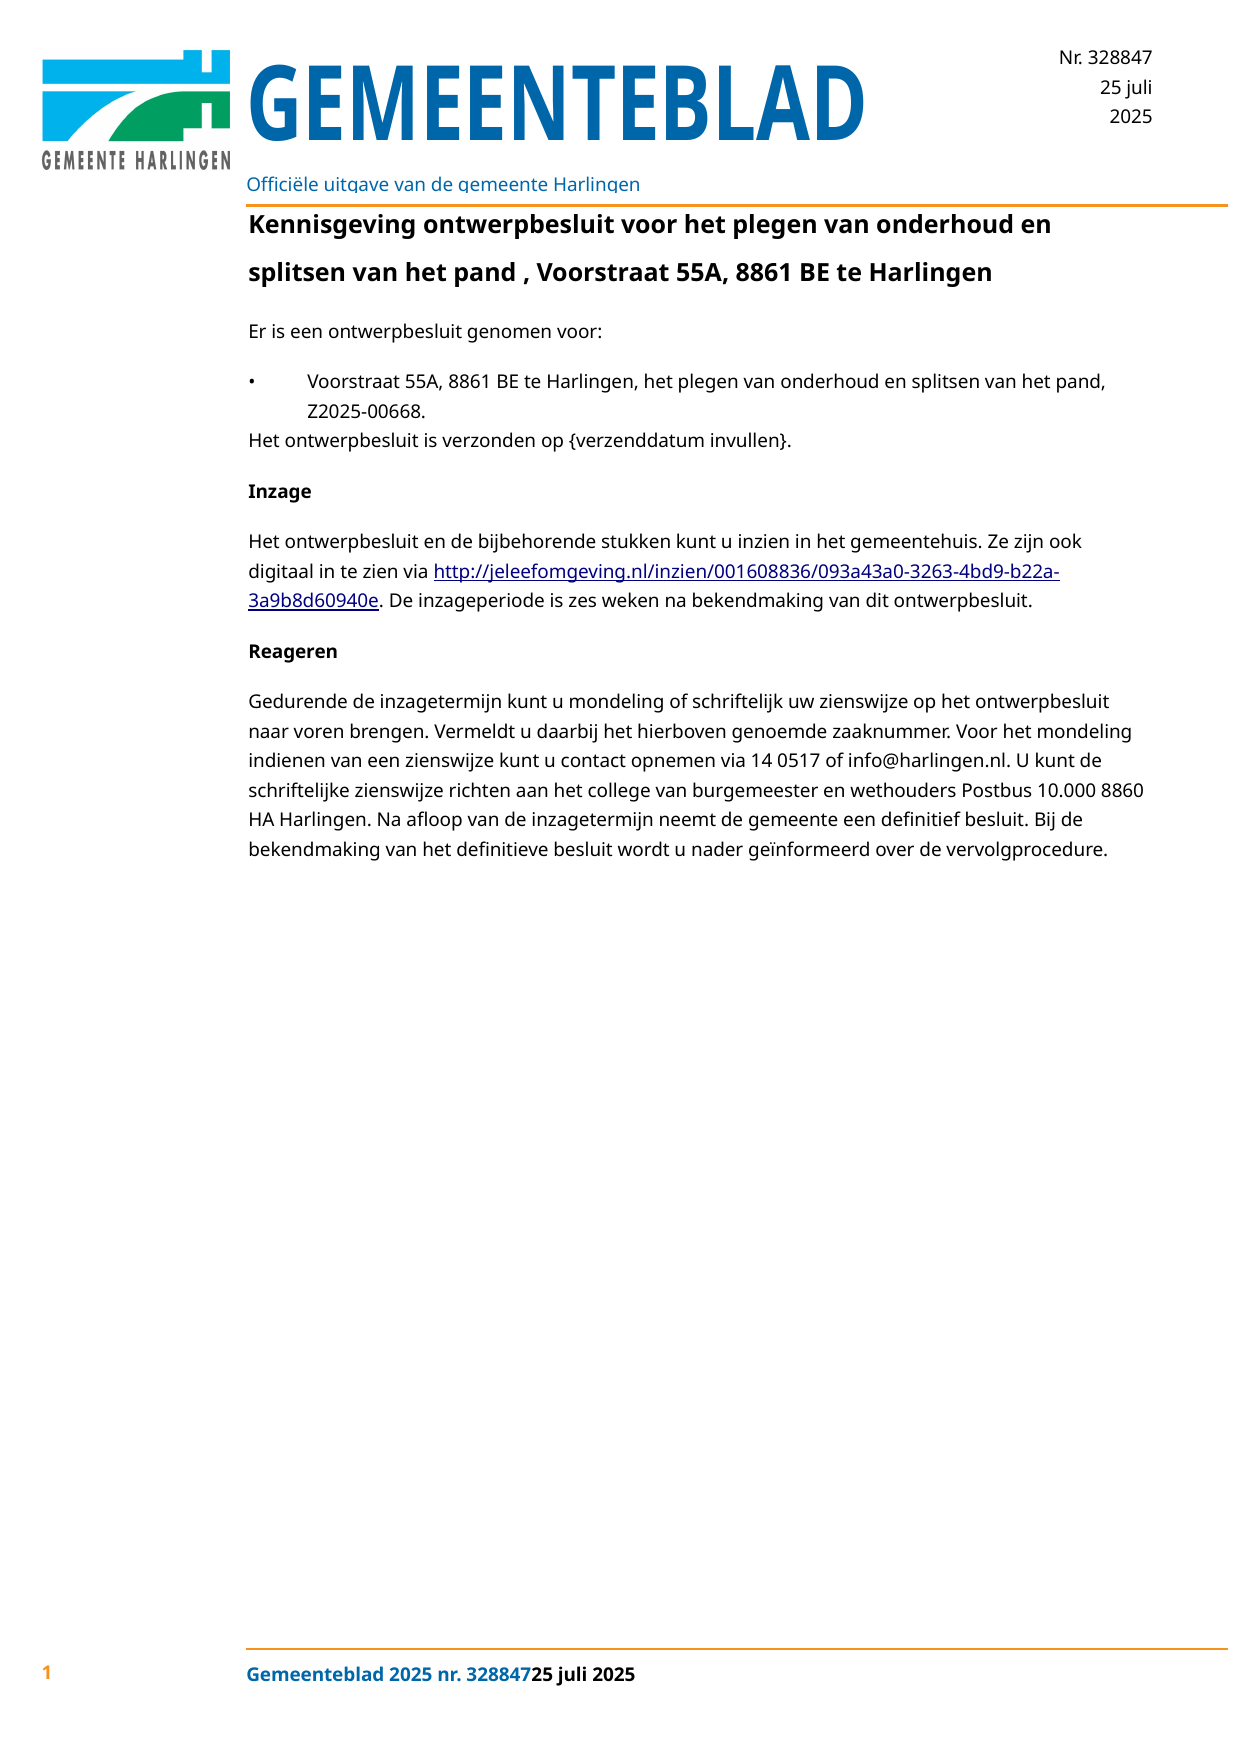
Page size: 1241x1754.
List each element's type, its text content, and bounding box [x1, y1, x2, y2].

text Er is een ontwerpbesluit genomen voor: [248, 318, 1152, 344]
text Kennisgeving ontwerpbesluit voor het plegen van onderhoud en splitsen van het pand , Voorstraat 55A, 8861 BE te Harlingen [248, 207, 1152, 288]
text Het ontwerpbesluit en de bijbehorende stukken kunt u inzien in het gemeentehuis. Ze zijn ook digitaal in te zien via http://jeleefomgeving.nl/inzien/001608836/093a43a0-3263-4bd9-b22a-3a9b8d60940e. De inzageperiode is zes weken na bekendmaking van dit ontwerpbesluit. [248, 528, 1152, 613]
list Voorstraat 55A, 8861 BE te Harlingen, het plegen van onderhoud en splitsen van het pand, Z2025-00668. [248, 368, 1152, 424]
picture [41, 47, 231, 172]
text Inzage [248, 478, 1152, 504]
text Reageren [248, 638, 1152, 664]
text Het ontwerpbesluit is verzonden op {verzenddatum invullen}. [248, 427, 1152, 453]
text Gedurende de inzagetermijn kunt u mondeling of schriftelijk uw zienswijze op het ontwerpbesluit naar voren brengen. Vermeldt u daarbij het hierboven genoemde zaaknummer. Voor het mondeling indienen van een zienswijze kunt u contact opnemen via 14 0517 of info@harlingen.nl. U kunt de schriftelijke zienswijze richten aan het college van burgemeester en wethouders Postbus 10.000 8860 HA Harlingen. Na afloop van de inzagetermijn neemt de gemeente een definitief besluit. Bij de bekendmaking van het definitieve besluit wordt u nader geïnformeerd over de vervolgprocedure. [248, 688, 1152, 862]
